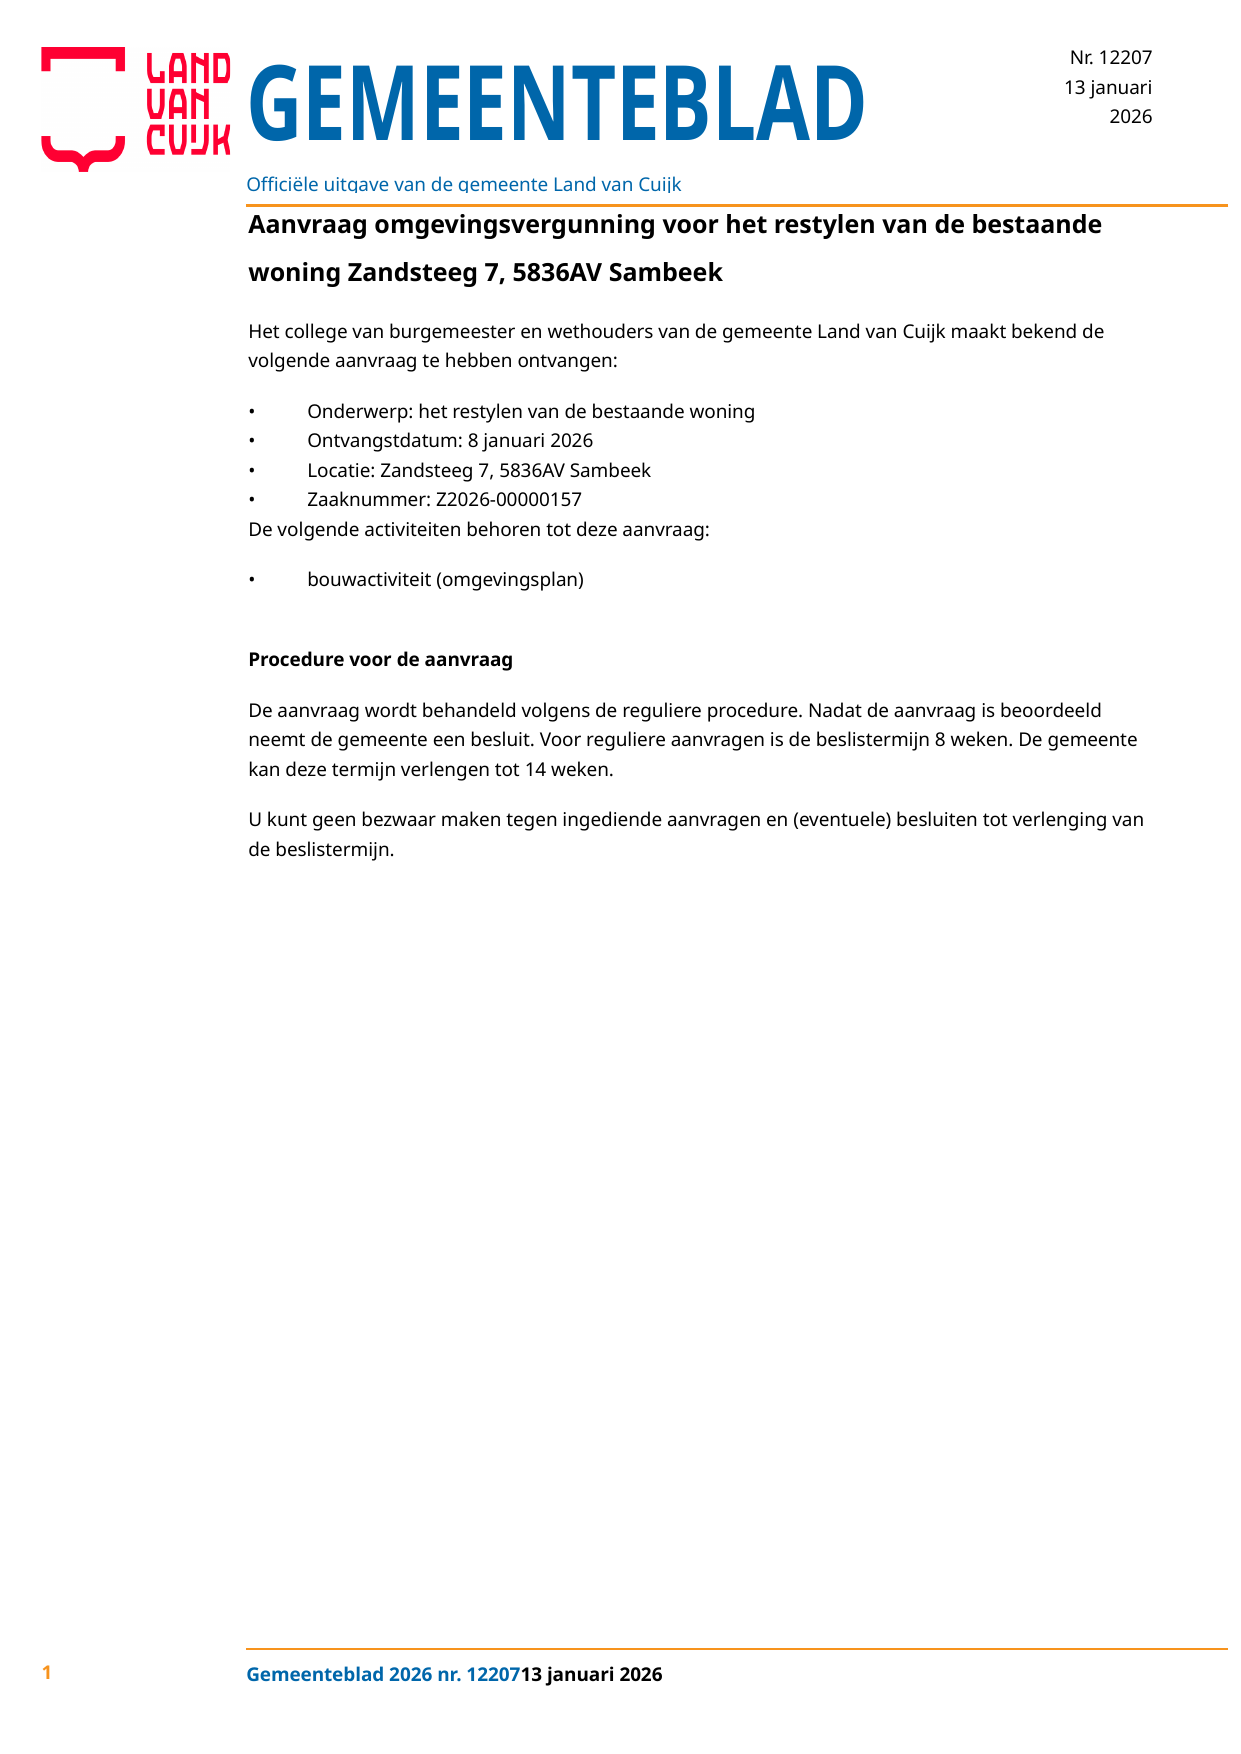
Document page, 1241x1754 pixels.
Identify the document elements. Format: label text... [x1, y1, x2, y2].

text Procedure voor de aanvraag [248, 647, 1152, 672]
picture [41, 47, 231, 172]
list Onderwerp: het restylen van de bestaande woning [248, 398, 1152, 424]
text De aanvraag wordt behandeld volgens de reguliere procedure. Nadat de aanvraag is beoordeeld neemt de gemeente een besluit. Voor reguliere aanvragen is de beslistermijn 8 weken. De gemeente kan deze termijn verlengen tot 14 weken. [248, 697, 1152, 782]
list Ontvangstdatum: 8 januari 2026 [248, 427, 1152, 453]
list bouwactiviteit (omgevingsplan) [248, 567, 1152, 592]
text U kunt geen bezwaar maken tegen ingediende aanvragen en (eventuele) besluiten tot verlenging van de beslistermijn. [248, 807, 1152, 862]
list Locatie: Zandsteeg 7, 5836AV Sambeek [248, 457, 1152, 483]
text De volgende activiteiten behoren tot deze aanvraag: [248, 516, 1152, 542]
list Zaaknummer: Z2026-00000157 [248, 487, 1152, 512]
text Het college van burgemeester en wethouders van de gemeente Land van Cuijk maakt bekend de volgende aanvraag te hebben ontvangen: [248, 318, 1152, 373]
text Aanvraag omgevingsvergunning voor het restylen van de bestaande woning Zandsteeg 7, 5836AV Sambeek [248, 207, 1152, 288]
